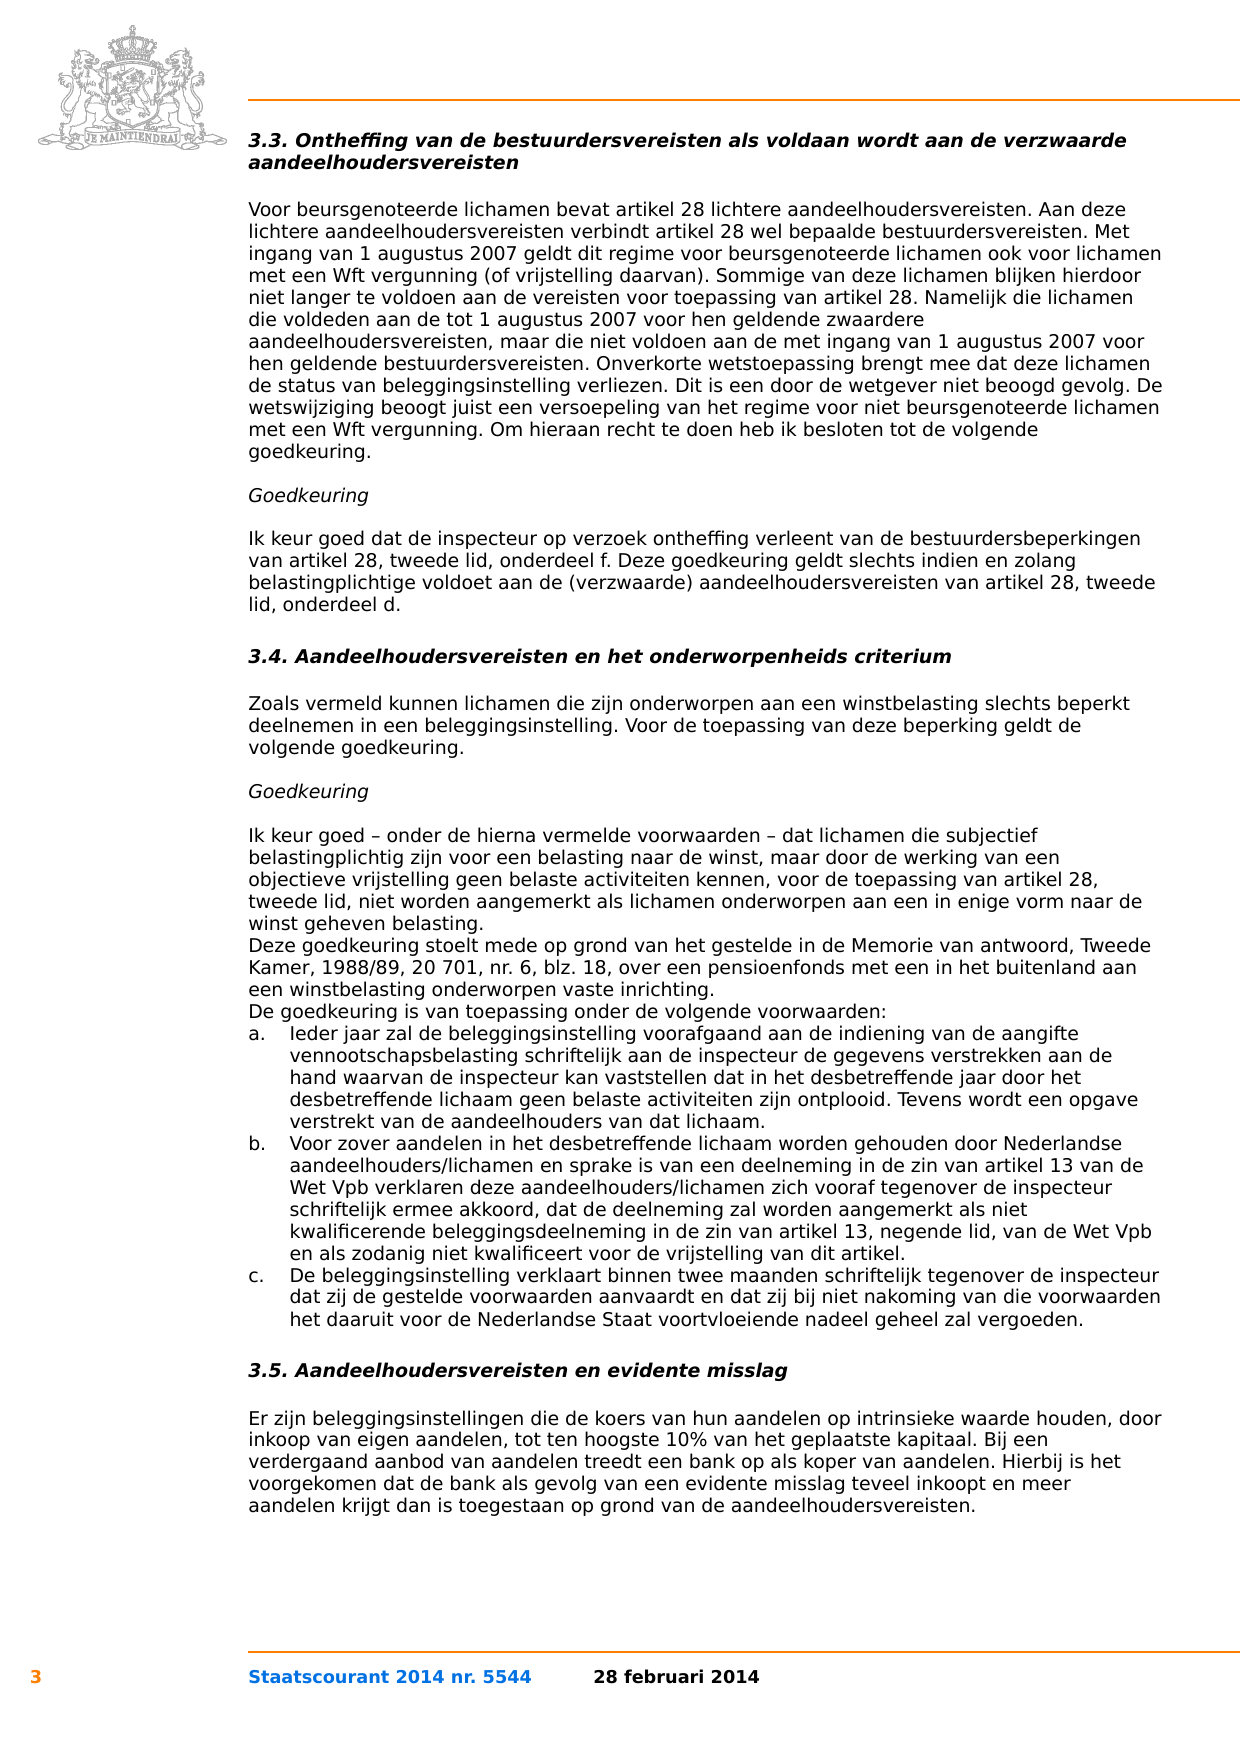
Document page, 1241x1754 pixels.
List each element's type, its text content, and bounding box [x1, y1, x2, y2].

text c. De beleggingsinstelling verklaart binnen twee maanden schriftelijk tegenover de inspecteur dat zij de gestelde voorwaarden aanvaardt en dat zij bij niet nakoming van die voorwaarden het daaruit voor de Nederlandse Staat voortvloeiende nadeel geheel zal vergoeden. [248, 1264, 1163, 1330]
text b. Voor zover aandelen in het desbetreffende lichaam worden gehouden door Nederlandse aandeelhouders/lichamen en sprake is van een deelneming in de zin van artikel 13 van de Wet Vpb verklaren deze aandeelhouders/lichamen zich vooraf tegenover de inspecteur schriftelijk ermee akkoord, dat de deelneming zal worden aangemerkt als niet kwalificerende beleggingsdeelneming in de zin van artikel 13, negende lid, van de Wet Vpb en als zodanig niet kwalificeert voor de vrijstelling van dit artikel. [248, 1133, 1163, 1264]
subtitle Goedkeuring [248, 484, 1163, 506]
text Ik keur goed – onder de hierna vermelde voorwaarden – dat lichamen die subjectief belastingplichtig zijn voor een belasting naar de winst, maar door de werking van een objectieve vrijstelling geen belaste activiteiten kennen, voor de toepassing van artikel 28, tweede lid, niet worden aangemerkt als lichamen onderworpen aan een in enige vorm naar de winst geheven belasting. [248, 825, 1163, 935]
text Er zijn beleggingsinstellingen die de koers van hun aandelen op intrinsieke waarde houden, door inkoop van eigen aandelen, tot ten hoogste 10% van het geplaatste kapitaal. Bij een verdergaand aanbod van aandelen treedt een bank op als koper van aandelen. Hierbij is het voorgekomen dat de bank als gevolg van een evidente misslag teveel inkoopt en meer aandelen krijgt dan is toegestaan op grond van de aandeelhoudersvereisten. [248, 1407, 1163, 1517]
subtitle Goedkeuring [248, 781, 1163, 803]
subtitle 3.5. Aandeelhoudersvereisten en evidente misslag [248, 1360, 1163, 1382]
subtitle 3.4. Aandeelhoudersvereisten en het onderworpenheids criterium [248, 646, 1163, 668]
text Voor beursgenoteerde lichamen bevat artikel 28 lichtere aandeelhoudersvereisten. Aan deze lichtere aandeelhoudersvereisten verbindt artikel 28 wel bepaalde bestuurdersvereisten. Met ingang van 1 augustus 2007 geldt dit regime voor beursgenoteerde lichamen ook voor lichamen met een Wft vergunning (of vrijstelling daarvan). Sommige van deze lichamen blijken hierdoor niet langer te voldoen aan de vereisten voor toepassing van artikel 28. Namelijk die lichamen die voldeden aan de tot 1 augustus 2007 voor hen geldende zwaardere aandeelhoudersvereisten, maar die niet voldoen aan de met ingang van 1 augustus 2007 voor hen geldende bestuurdersvereisten. Onverkorte wetstoepassing brengt mee dat deze lichamen de status van beleggingsinstelling verliezen. Dit is een door de wetgever niet beoogd gevolg. De wetswijziging beoogt juist een versoepeling van het regime voor niet beursgenoteerde lichamen met een Wft vergunning. Om hieraan recht te doen heb ik besloten tot de volgende goedkeuring. [248, 199, 1163, 463]
text Zoals vermeld kunnen lichamen die zijn onderworpen aan een winstbelasting slechts beperkt deelnemen in een beleggingsinstelling. Voor de toepassing van deze beperking geldt de volgende goedkeuring. [248, 693, 1163, 759]
subtitle 3.3. Ontheffing van de bestuurdersvereisten als voldaan wordt aan de verzwaarde aandeelhoudersvereisten [248, 130, 1163, 174]
picture [38, 25, 227, 150]
text a. Ieder jaar zal de beleggingsinstelling voorafgaand aan de indiening van de aangifte vennootschapsbelasting schriftelijk aan de inspecteur de gegevens verstrekken aan de hand waarvan de inspecteur kan vaststellen dat in het desbetreffende jaar door het desbetreffende lichaam geen belaste activiteiten zijn ontplooid. Tevens wordt een opgave verstrekt van de aandeelhouders van dat lichaam. [248, 1023, 1163, 1133]
text De goedkeuring is van toepassing onder de volgende voorwaarden: [248, 1001, 1163, 1023]
text Deze goedkeuring stoelt mede op grond van het gestelde in de Memorie van antwoord, Tweede Kamer, 1988/89, 20 701, nr. 6, blz. 18, over een pensioenfonds met een in het buitenland aan een winstbelasting onderworpen vaste inrichting. [248, 935, 1163, 1001]
text Ik keur goed dat de inspecteur op verzoek ontheffing verleent van de bestuurdersbeperkingen van artikel 28, tweede lid, onderdeel f. Deze goedkeuring geldt slechts indien en zolang belastingplichtige voldoet aan de (verzwaarde) aandeelhoudersvereisten van artikel 28, tweede lid, onderdeel d. [248, 528, 1163, 616]
